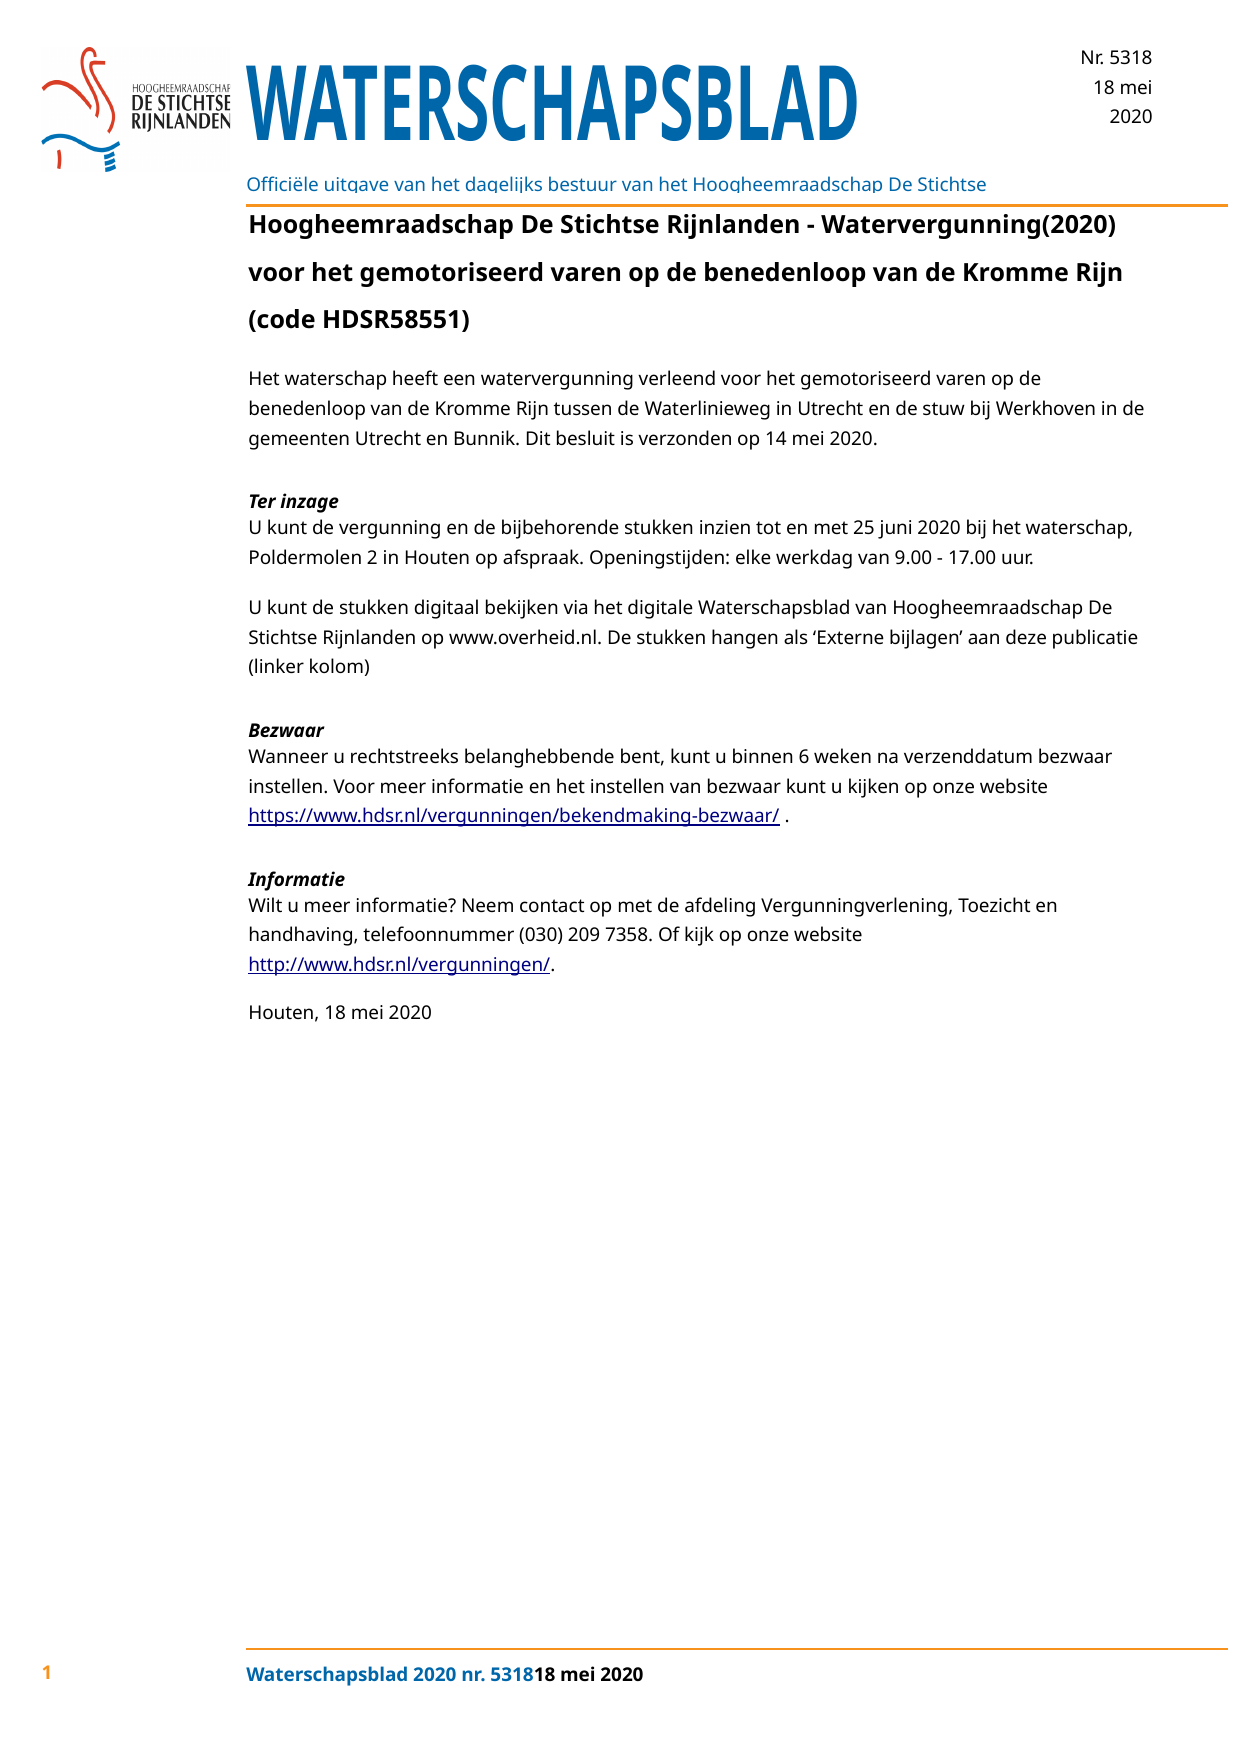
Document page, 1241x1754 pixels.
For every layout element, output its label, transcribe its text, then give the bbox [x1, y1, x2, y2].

text Hoogheemraadschap De Stichtse Rijnlanden - Watervergunning(2020) voor het gemotoriseerd varen op de benedenloop van de Kromme Rijn (code HDSR58551) [248, 207, 1152, 336]
text Bezwaar [248, 717, 1152, 743]
text Houten, 18 mei 2020 [248, 999, 1152, 1025]
text Wilt u meer informatie? Neem contact op met de afdeling Vergunningverlening, Toezicht en handhaving, telefoonnummer (030) 209 7358. Of kijk op onze website http://www.hdsr.nl/vergunningen/. [248, 892, 1152, 977]
text Wanneer u rechtstreeks belanghebbende bent, kunt u binnen 6 weken na verzenddatum bezwaar instellen. Voor meer informatie en het instellen van bezwaar kunt u kijken op onze website https://www.hdsr.nl/vergunningen/bekendmaking-bezwaar/ . [248, 743, 1152, 828]
text Het waterschap heeft een watervergunning verleend voor het gemotoriseerd varen op de benedenloop van de Kromme Rijn tussen de Waterlinieweg in Utrecht en de stuw bij Werkhoven in de gemeenten Utrecht en Bunnik. Dit besluit is verzonden op 14 mei 2020. [248, 366, 1152, 450]
picture [41, 47, 231, 172]
text U kunt de stukken digitaal bekijken via het digitale Waterschapsblad van Hoogheemraadschap De Stichtse Rijnlanden op www.overheid.nl. De stukken hangen als ‘Externe bijlagen’ aan deze publicatie (linker kolom) [248, 594, 1152, 679]
text Ter inzage [248, 489, 1152, 514]
text Informatie [248, 866, 1152, 892]
text U kunt de vergunning en de bijbehorende stukken inzien tot en met 25 juni 2020 bij het waterschap, Poldermolen 2 in Houten op afspraak. Openingstijden: elke werkdag van 9.00 - 17.00 uur. [248, 514, 1152, 570]
